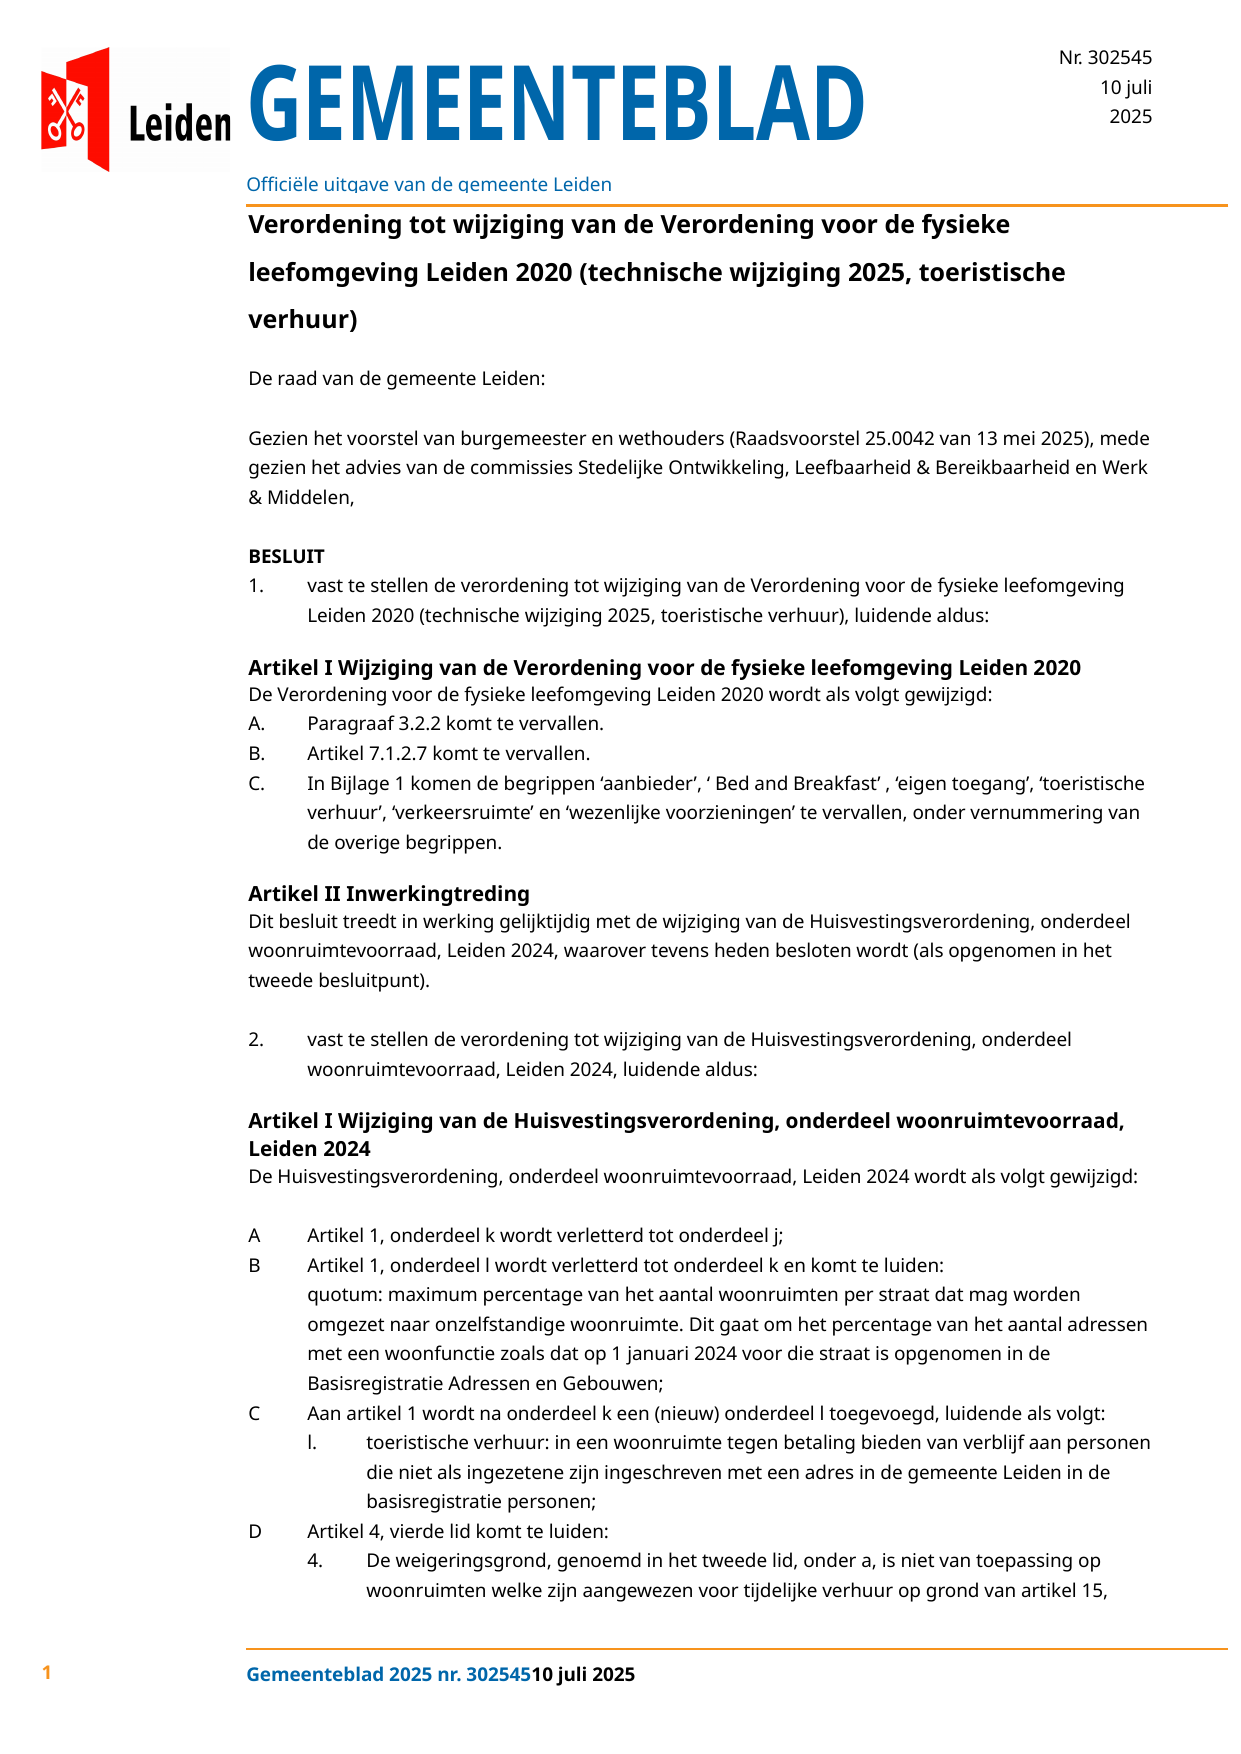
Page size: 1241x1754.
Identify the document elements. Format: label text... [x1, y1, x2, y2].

list Artikel 4, vierde lid komt te luiden: [248, 1518, 1152, 1544]
text Artikel I Wijziging van de Huisvestingsverordening, onderdeel woonruimtevoorraad, Leiden 2024 [248, 1106, 1152, 1163]
list Artikel 1, onderdeel l wordt verletterd tot onderdeel k en komt te luiden: [248, 1252, 1152, 1277]
picture [41, 47, 231, 172]
list Paragraaf 3.2.2 komt te vervallen. [248, 711, 1152, 736]
text Artikel II Inwerkingtreding [248, 879, 1152, 908]
text BESLUIT [248, 543, 1152, 569]
text Verordening tot wijziging van de Verordening voor de fysieke leefomgeving Leiden 2020 (technische wijziging 2025, toeristische verhuur) [248, 207, 1152, 336]
text De Verordening voor de fysieke leefomgeving Leiden 2020 wordt als volgt gewijzigd: [248, 681, 1152, 707]
list De weigeringsgrond, genoemd in het tweede lid, onder a, is niet van toepassing op woonruimten welke zijn aangewezen voor tijdelijke verhuur op grond van artikel 15, [307, 1548, 1152, 1603]
list toeristische verhuur: in een woonruimte tegen betaling bieden van verblijf aan personen die niet als ingezetene zijn ingeschreven met een adres in de gemeente Leiden in de basisregistratie personen; [307, 1429, 1152, 1514]
list Aan artikel 1 wordt na onderdeel k een (nieuw) onderdeel l toegevoegd, luidende als volgt: [248, 1400, 1152, 1425]
text Gezien het voorstel van burgemeester en wethouders (Raadsvoorstel 25.0042 van 13 mei 2025), mede gezien het advies van de commissies Stedelijke Ontwikkeling, Leefbaarheid & Bereikbaarheid en Werk & Middelen, [248, 425, 1152, 509]
text Dit besluit treedt in werking gelijktijdig met de wijziging van de Huisvestingsverordening, onderdeel woonruimtevoorraad, Leiden 2024, waarover tevens heden besloten wordt (als opgenomen in het tweede besluitpunt). [248, 908, 1152, 993]
list vast te stellen de verordening tot wijziging van de Huisvestingsverordening, onderdeel woonruimtevoorraad, Leiden 2024, luidende aldus: [248, 1026, 1152, 1081]
list In Bijlage 1 komen de begrippen ‘aanbieder’, ‘ Bed and Breakfast’ , ‘eigen toegang’, ‘toeristische verhuur’, ‘verkeersruimte’ en ‘wezenlijke voorzieningen’ te vervallen, onder vernummering van de overige begrippen. [248, 770, 1152, 855]
text Artikel I Wijziging van de Verordening voor de fysieke leefomgeving Leiden 2020 [248, 653, 1152, 681]
list Artikel 1, onderdeel k wordt verletterd tot onderdeel j; [248, 1222, 1152, 1248]
text De raad van de gemeente Leiden: [248, 366, 1152, 391]
list quotum: maximum percentage van het aantal woonruimten per straat dat mag worden omgezet naar onzelfstandige woonruimte. Dit gaat om het percentage van het aantal adressen met een woonfunctie zoals dat op 1 januari 2024 voor die straat is opgenomen in de Basisregistratie Adressen en Gebouwen; [248, 1281, 1152, 1396]
text De Huisvestingsverordening, onderdeel woonruimtevoorraad, Leiden 2024 wordt als volgt gewijzigd: [248, 1163, 1152, 1189]
list vast te stellen de verordening tot wijziging van de Verordening voor de fysieke leefomgeving Leiden 2020 (technische wijziging 2025, toeristische verhuur), luidende aldus: [248, 573, 1152, 628]
list Artikel 7.1.2.7 komt te vervallen. [248, 740, 1152, 766]
